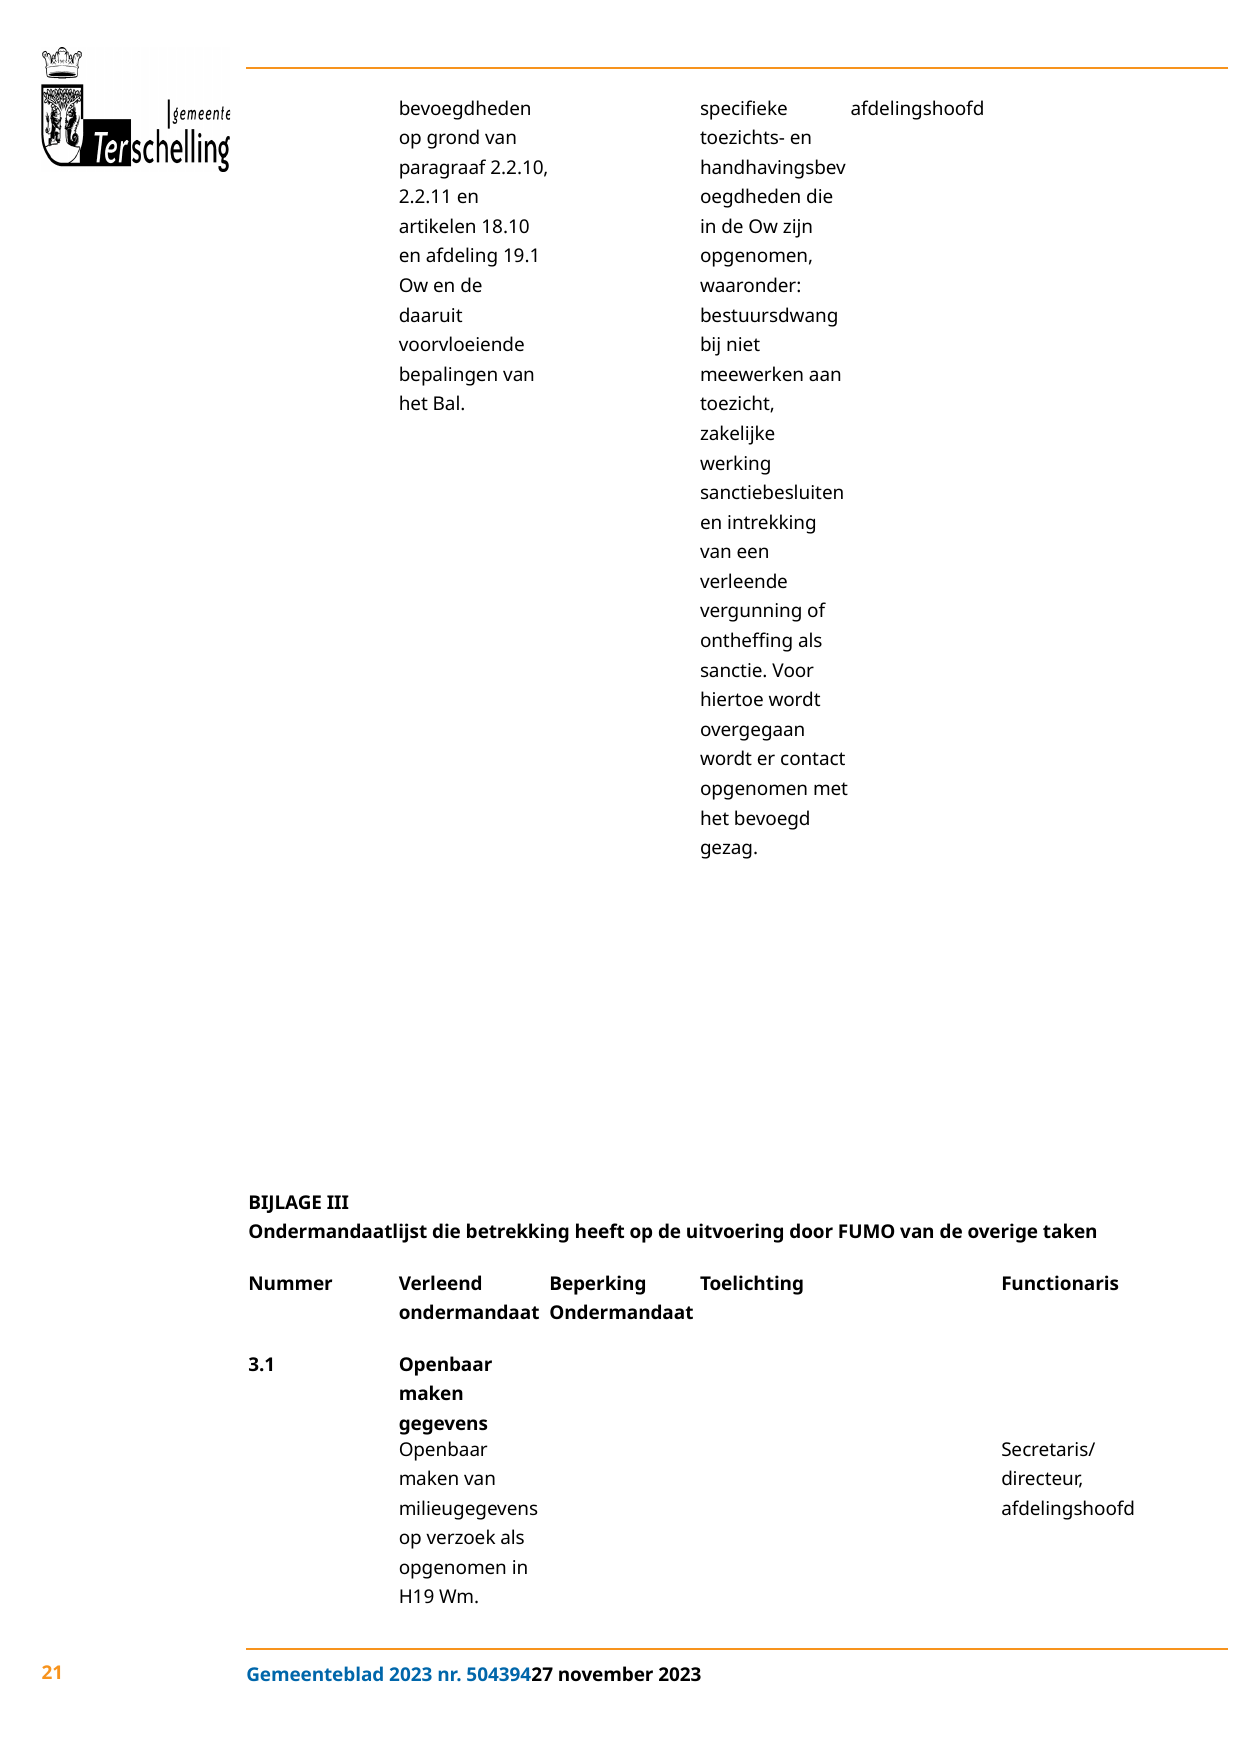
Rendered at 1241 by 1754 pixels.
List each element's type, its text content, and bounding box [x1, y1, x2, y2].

table_cell Beperking Ondermandaat [549, 1270, 700, 1325]
table_cell [248, 1244, 1152, 1270]
table_cell Nummer [248, 1270, 398, 1325]
table_cell Toelichting [700, 1270, 1001, 1325]
table_cell [248, 1325, 1152, 1351]
table_cell bevoegdheden op grond van paragraaf 2.2.10, 2.2.11 en artikelen 18.10 en afdeling 19.1 Ow en de daaruit voorvloeiende bepalingen van het Bal. [399, 95, 549, 860]
table_cell afdelingshoofd [850, 95, 1152, 860]
table_cell [549, 1351, 1152, 1436]
table_cell [700, 1436, 1001, 1609]
table_header BIJLAGE III Ondermandaatlijst die betrekking heeft op de uitvoering door FUMO van de overige taken [248, 1189, 1152, 1244]
table_cell Verleend ondermandaat [399, 1270, 549, 1325]
table_cell [248, 95, 398, 860]
table_cell Openbaar maken van milieugegevens op verzoek als opgenomen in H19 Wm. [399, 1436, 549, 1609]
table_cell [549, 95, 700, 860]
table_cell Secretaris/ directeur, afdelingshoofd [1001, 1436, 1152, 1609]
table_cell [549, 1436, 700, 1609]
table_cell specifieke toezichts- en handhavingsbevoegdheden die in de Ow zijn opgenomen, waaronder: bestuursdwang bij niet meewerken aan toezicht, zakelijke werking sanctiebesluiten en intrekking van een verleende vergunning of ontheffing als sanctie. Voor hiertoe wordt overgegaan wordt er contact opgenomen met het bevoegd gezag. [700, 95, 850, 860]
picture [41, 47, 231, 172]
table_cell Openbaar maken gegevens [399, 1351, 549, 1436]
table_cell [248, 1436, 398, 1609]
table_cell Functionaris [1001, 1270, 1152, 1325]
table_cell 3.1 [248, 1351, 398, 1436]
